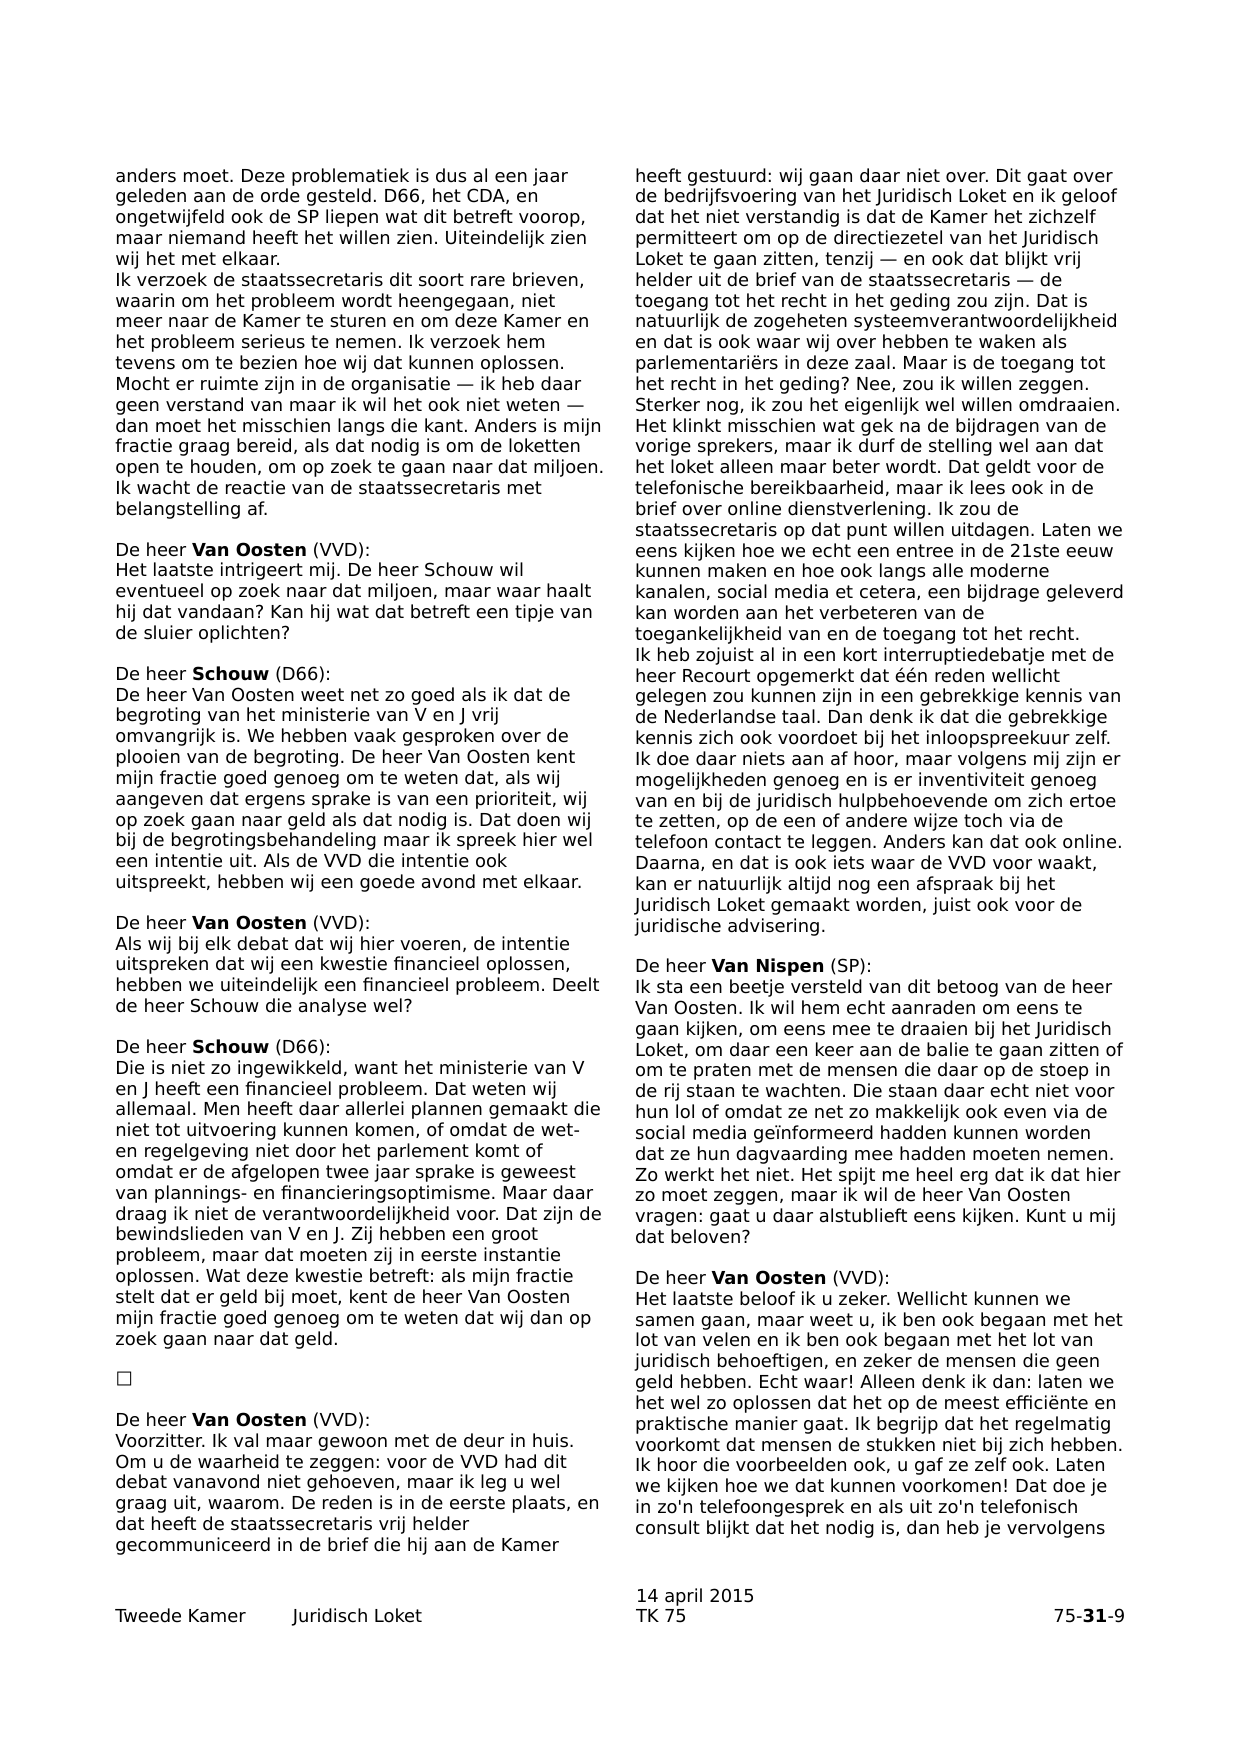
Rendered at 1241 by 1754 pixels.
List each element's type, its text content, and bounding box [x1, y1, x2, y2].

text De heer Van Oosten weet net zo goed als ik dat de begroting van het ministerie van V en J vrij omvangrijk is. We hebben vaak gesproken over de plooien van de begroting. De heer Van Oosten kent mijn fractie goed genoeg om te weten dat, als wij aangeven dat ergens sprake is van een prioriteit, wij op zoek gaan naar geld als dat nodig is. Dat doen wij bij de begrotingsbehandeling maar ik spreek hier wel een intentie uit. Als de VVD die intentie ook uitspreekt, hebben wij een goede avond met elkaar. [115, 684, 605, 893]
text Ik verzoek de staatssecretaris dit soort rare brieven, waarin om het probleem wordt heengegaan, niet meer naar de Kamer te sturen en om deze Kamer en het probleem serieus te nemen. Ik verzoek hem tevens om te bezien hoe wij dat kunnen oplossen. Mocht er ruimte zijn in de organisatie — ik heb daar geen verstand van maar ik wil het ook niet weten — dan moet het misschien langs die kant. Anders is mijn fractie graag bereid, als dat nodig is om de loketten open te houden, om op zoek te gaan naar dat miljoen. Ik wacht de reactie van de staatssecretaris met belangstelling af. [115, 269, 605, 519]
text De heer Schouw (D66): [115, 1037, 605, 1057]
text heeft gestuurd: wij gaan daar niet over. Dit gaat over de bedrijfsvoering van het Juridisch Loket en ik geloof dat het niet verstandig is dat de Kamer het zichzelf permitteert om op de directiezetel van het Juridisch Loket te gaan zitten, tenzij — en ook dat blijkt vrij helder uit de brief van de staatssecretaris — de toegang tot het recht in het geding zou zijn. Dat is natuurlijk de zogeheten systeemverantwoordelijkheid en dat is ook waar wij over hebben te waken als parlementariërs in deze zaal. Maar is de toegang tot het recht in het geding? Nee, zou ik willen zeggen. Sterker nog, ik zou het eigenlijk wel willen omdraaien. Het klinkt misschien wat gek na de bijdragen van de vorige sprekers, maar ik durf de stelling wel aan dat het loket alleen maar beter wordt. Dat geldt voor de telefonische bereikbaarheid, maar ik lees ook in de brief over online dienstverlening. Ik zou de staatssecretaris op dat punt willen uitdagen. Laten we eens kijken hoe we echt een entree in de 21ste eeuw kunnen maken en hoe ook langs alle moderne kanalen, social media et cetera, een bijdrage geleverd kan worden aan het verbeteren van de toegankelijkheid van en de toegang tot het recht. [635, 165, 1125, 644]
text De heer Van Oosten (VVD): [115, 1410, 605, 1431]
text Die is niet zo ingewikkeld, want het ministerie van V en J heeft een financieel probleem. Dat weten wij allemaal. Men heeft daar allerlei plannen gemaakt die niet tot uitvoering kunnen komen, of omdat de wet- en regelgeving niet door het parlement komt of omdat er de afgelopen twee jaar sprake is geweest van plannings- en financieringsoptimisme. Maar daar draag ik niet de verantwoordelijkheid voor. Dat zijn de bewindslieden van V en J. Zij hebben een groot probleem, maar dat moeten zij in eerste instantie oplossen. Wat deze kwestie betreft: als mijn fractie stelt dat er geld bij moet, kent de heer Van Oosten mijn fractie goed genoeg om te weten dat wij dan op zoek gaan naar dat geld. [115, 1057, 605, 1349]
text Voorzitter. Ik val maar gewoon met de deur in huis. Om u de waarheid te zeggen: voor de VVD had dit debat vanavond niet gehoeven, maar ik leg u wel graag uit, waarom. De reden is in de eerste plaats, en dat heeft de staatssecretaris vrij helder gecommuniceerd in de brief die hij aan de Kamer [115, 1431, 605, 1556]
text De heer Van Oosten (VVD): [635, 1268, 1125, 1288]
text Als wij bij elk debat dat wij hier voeren, de intentie uitspreken dat wij een kwestie financieel oplossen, hebben we uiteindelijk een financieel probleem. Deelt de heer Schouw die analyse wel? [115, 933, 605, 1017]
text Het laatste intrigeert mij. De heer Schouw wil eventueel op zoek naar dat miljoen, maar waar haalt hij dat vandaan? Kan hij wat dat betreft een tipje van de sluier oplichten? [115, 560, 605, 643]
text De heer Schouw (D66): [115, 663, 605, 684]
text De heer Van Nispen (SP): [635, 956, 1125, 977]
text De heer Van Oosten (VVD): [115, 539, 605, 560]
text anders moet. Deze problematiek is dus al een jaar geleden aan de orde gesteld. D66, het CDA, en ongetwijfeld ook de SP liepen wat dit betreft voorop, maar niemand heeft het willen zien. Uiteindelijk zien wij het met elkaar. [115, 165, 605, 269]
text Het laatste beloof ik u zeker. Wellicht kunnen we samen gaan, maar weet u, ik ben ook begaan met het lot van velen en ik ben ook begaan met het lot van juridisch behoeftigen, en zeker de mensen die geen geld hebben. Echt waar! Alleen denk ik dan: laten we het wel zo oplossen dat het op de meest efficiënte en praktische manier gaat. Ik begrijp dat het regelmatig voorkomt dat mensen de stukken niet bij zich hebben. Ik hoor die voorbeelden ook, u gaf ze zelf ook. Laten we kijken hoe we dat kunnen voorkomen! Dat doe je in zo'n telefoongesprek en als uit zo'n telefonisch consult blijkt dat het nodig is, dan heb je vervolgens [635, 1288, 1125, 1538]
text De heer Van Oosten (VVD): [115, 913, 605, 933]
text Ik sta een beetje versteld van dit betoog van de heer Van Oosten. Ik wil hem echt aanraden om eens te gaan kijken, om eens mee te draaien bij het Juridisch Loket, om daar een keer aan de balie te gaan zitten of om te praten met de mensen die daar op de stoep in de rij staan te wachten. Die staan daar echt niet voor hun lol of omdat ze net zo makkelijk ook even via de social media geïnformeerd hadden kunnen worden dat ze hun dagvaarding mee hadden moeten nemen. Zo werkt het niet. Het spijt me heel erg dat ik dat hier zo moet zeggen, maar ik wil de heer Van Oosten vragen: gaat u daar alstublieft eens kijken. Kunt u mij dat beloven? [635, 977, 1125, 1248]
text ⬜ [115, 1369, 605, 1390]
text Ik heb zojuist al in een kort interruptiedebatje met de heer Recourt opgemerkt dat één reden wellicht gelegen zou kunnen zijn in een gebrekkige kennis van de Nederlandse taal. Dan denk ik dat die gebrekkige kennis zich ook voordoet bij het inloopspreekuur zelf. Ik doe daar niets aan af hoor, maar volgens mij zijn er mogelijkheden genoeg en is er inventiviteit genoeg van en bij de juridisch hulpbehoevende om zich ertoe te zetten, op de een of andere wijze toch via de telefoon contact te leggen. Anders kan dat ook online. Daarna, en dat is ook iets waar de VVD voor waakt, kan er natuurlijk altijd nog een afspraak bij het Juridisch Loket gemaakt worden, juist ook voor de juridische advisering. [635, 644, 1125, 936]
